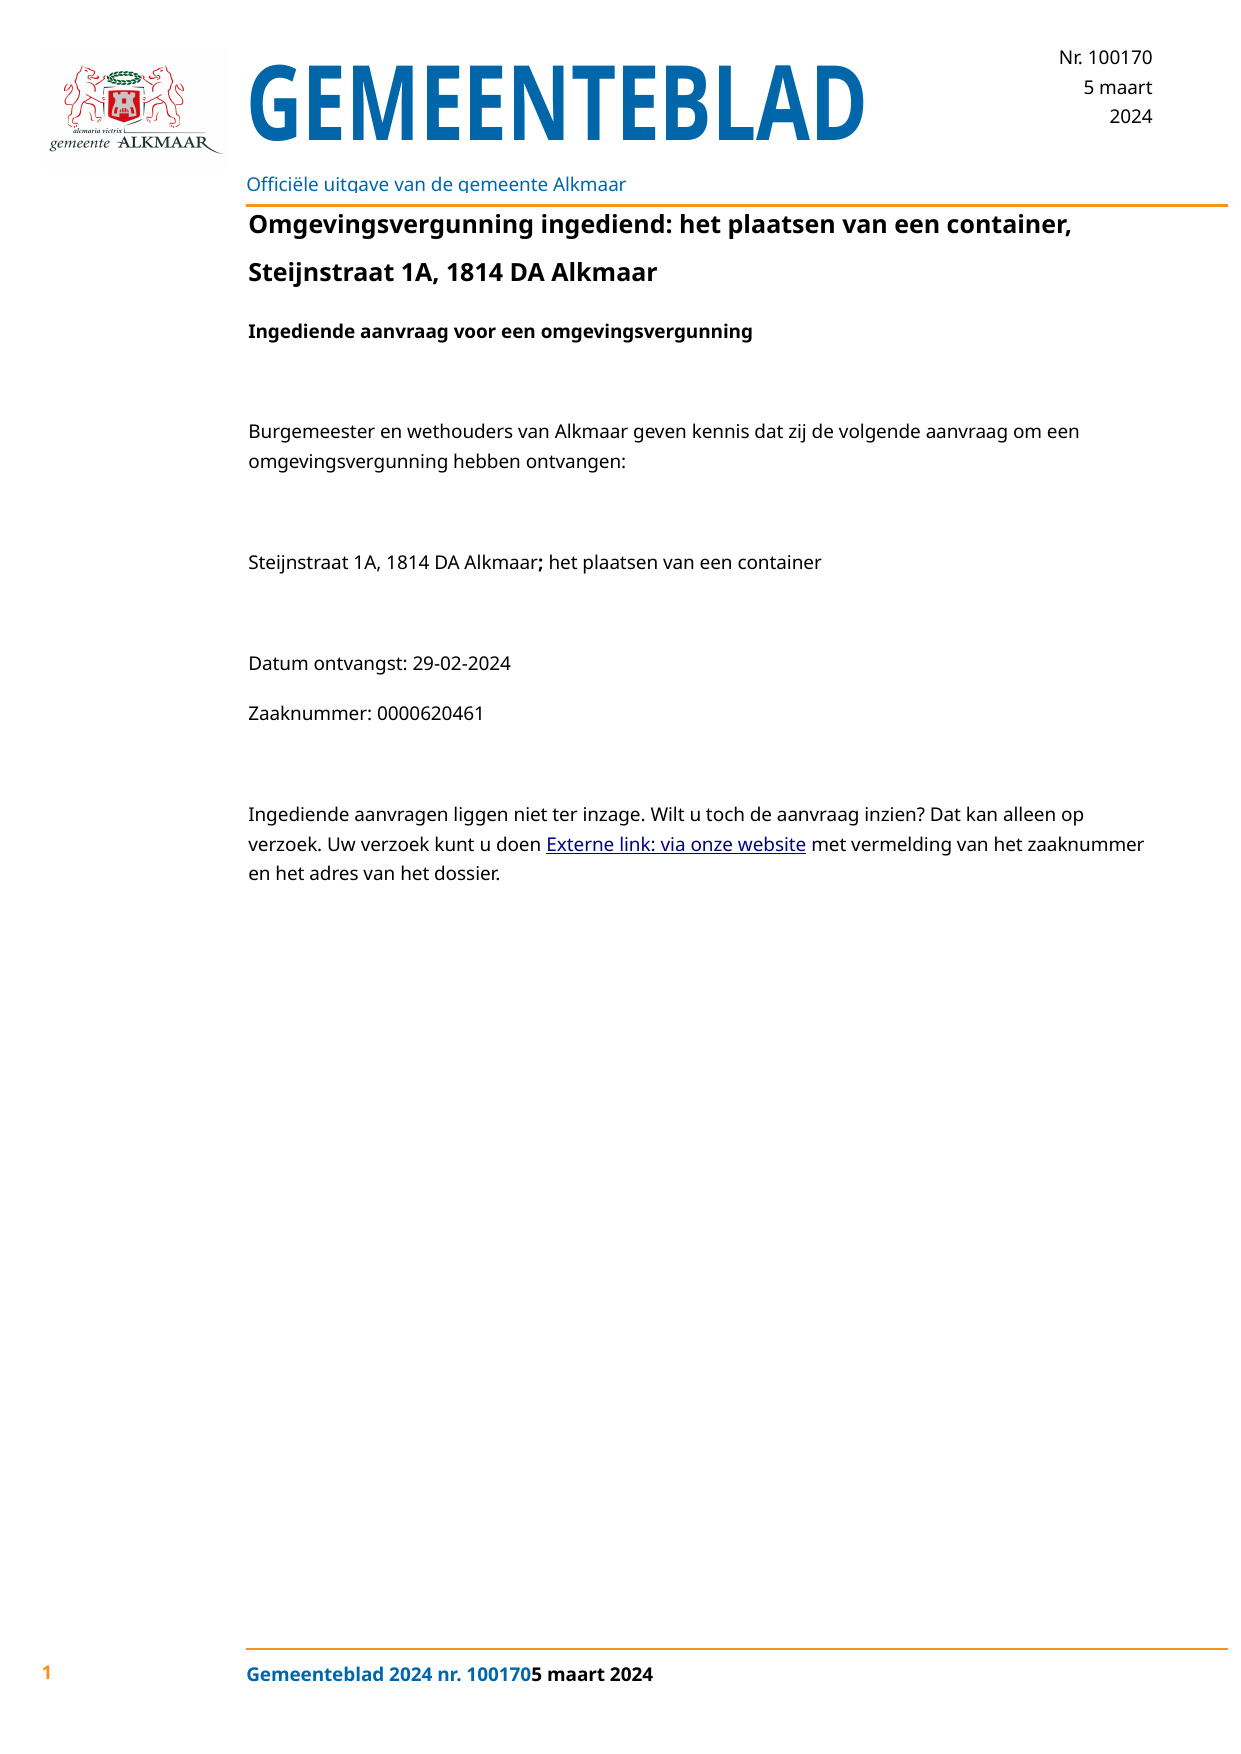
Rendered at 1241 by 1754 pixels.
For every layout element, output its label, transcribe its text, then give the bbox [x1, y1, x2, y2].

text Steijnstraat 1A, 1814 DA Alkmaar; het plaatsen van een container [248, 549, 1152, 575]
picture [41, 47, 231, 172]
text Omgevingsvergunning ingediend: het plaatsen van een container, Steijnstraat 1A, 1814 DA Alkmaar [248, 207, 1152, 288]
text Ingediende aanvraag voor een omgevingsvergunning [248, 318, 1152, 344]
text Ingediende aanvragen liggen niet ter inzage. Wilt u toch de aanvraag inzien? Dat kan alleen op verzoek. Uw verzoek kunt u doen Externe link: via onze website met vermelding van het zaaknummer en het adres van het dossier. [248, 801, 1152, 886]
text Datum ontvangst: 29-02-2024 [248, 650, 1152, 676]
text Burgemeester en wethouders van Alkmaar geven kennis dat zij de volgende aanvraag om een omgevingsvergunning hebben ontvangen: [248, 419, 1152, 474]
text Zaaknummer: 0000620461 [248, 700, 1152, 726]
